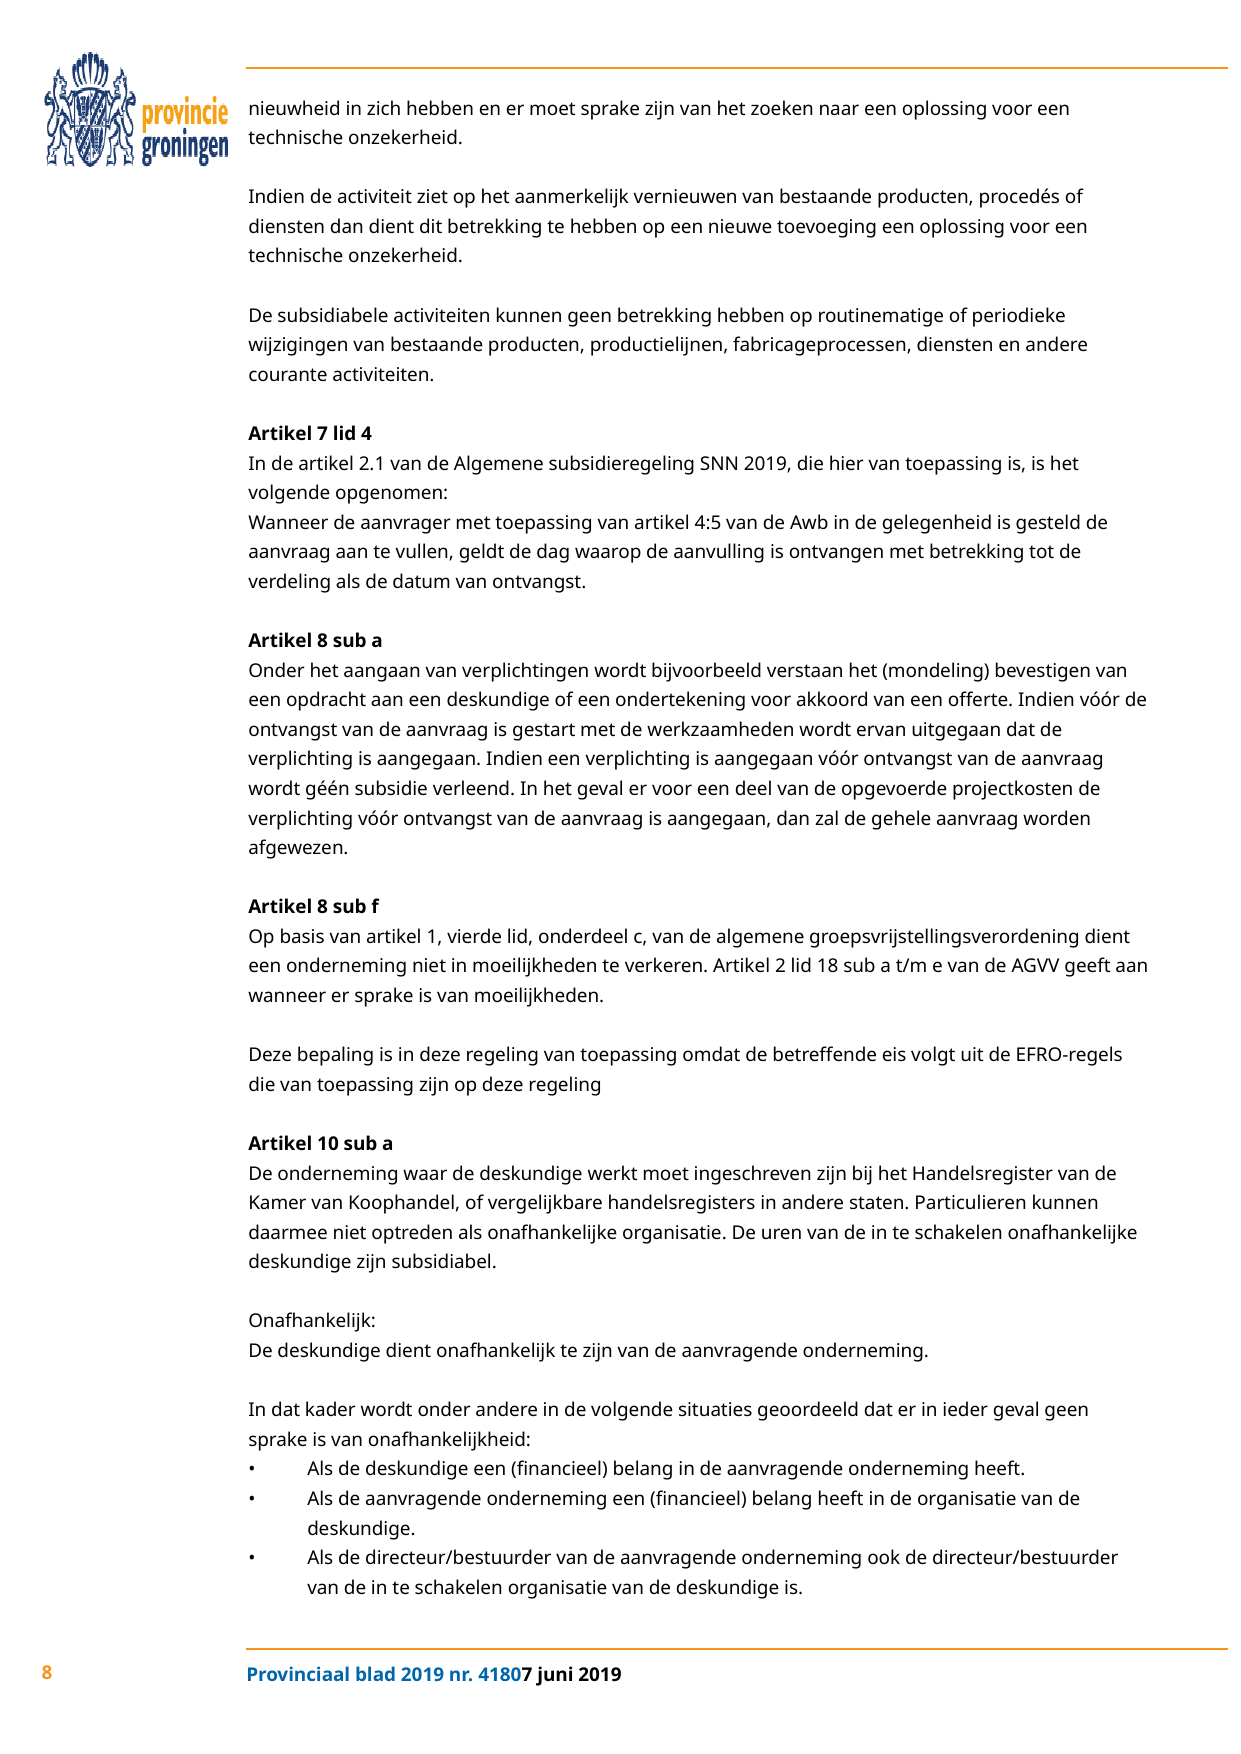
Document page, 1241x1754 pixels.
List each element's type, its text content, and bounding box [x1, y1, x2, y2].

text De onderneming waar de deskundige werkt moet ingeschreven zijn bij het Handelsregister van de Kamer van Koophandel, of vergelijkbare handelsregisters in andere staten. Particulieren kunnen daarmee niet optreden als onafhankelijke organisatie. De uren van de in te schakelen onafhankelijke deskundige zijn subsidiabel. [248, 1160, 1152, 1274]
list Als de directeur/bestuurder van de aanvragende onderneming ook de directeur/bestuurder van de in te schakelen organisatie van de deskundige is. [248, 1544, 1152, 1600]
list Als de deskundige een (financieel) belang in de aanvragende onderneming heeft. [248, 1456, 1152, 1481]
text Artikel 10 sub a [248, 1130, 1152, 1156]
picture [41, 47, 231, 172]
text Artikel 7 lid 4 [248, 420, 1152, 446]
text In de artikel 2.1 van de Algemene subsidieregeling SNN 2019, die hier van toepassing is, is het volgende opgenomen: [248, 450, 1152, 505]
text In dat kader wordt onder andere in de volgende situaties geoordeeld dat er in ieder geval geen sprake is van onafhankelijkheid: [248, 1396, 1152, 1452]
text Artikel 8 sub f [248, 893, 1152, 919]
text De subsidiabele activiteiten kunnen geen betrekking hebben op routinematige of periodieke wijzigingen van bestaande producten, productielijnen, fabricageprocessen, diensten en andere courante activiteiten. [248, 302, 1152, 387]
text Op basis van artikel 1, vierde lid, onderdeel c, van de algemene groepsvrijstellingsverordening dient een onderneming niet in moeilijkheden te verkeren. Artikel 2 lid 18 sub a t/m e van de AGVV geeft aan wanneer er sprake is van moeilijkheden. [248, 923, 1152, 1008]
text Wanneer de aanvrager met toepassing van artikel 4:5 van de Awb in de gelegenheid is gesteld de aanvraag aan te vullen, geldt de dag waarop de aanvulling is ontvangen met betrekking tot de verdeling als de datum van ontvangst. [248, 509, 1152, 594]
text Artikel 8 sub a [248, 627, 1152, 653]
text Deze bepaling is in deze regeling van toepassing omdat de betreffende eis volgt uit de EFRO-regels die van toepassing zijn op deze regeling [248, 1041, 1152, 1097]
text Onafhankelijk: [248, 1308, 1152, 1333]
text Indien de activiteit ziet op het aanmerkelijk vernieuwen van bestaande producten, procedés of diensten dan dient dit betrekking te hebben op een nieuwe toevoeging een oplossing voor een technische onzekerheid. [248, 183, 1152, 268]
text nieuwheid in zich hebben en er moet sprake zijn van het zoeken naar een oplossing voor een technische onzekerheid. [248, 95, 1152, 150]
text Onder het aangaan van verplichtingen wordt bijvoorbeeld verstaan het (mondeling) bevestigen van een opdracht aan een deskundige of een ondertekening voor akkoord van een offerte. Indien vóór de ontvangst van de aanvraag is gestart met de werkzaamheden wordt ervan uitgegaan dat de verplichting is aangegaan. Indien een verplichting is aangegaan vóór ontvangst van de aanvraag wordt géén subsidie verleend. In het geval er voor een deel van de opgevoerde projectkosten de verplichting vóór ontvangst van de aanvraag is aangegaan, dan zal de gehele aanvraag worden afgewezen. [248, 657, 1152, 860]
list Als de aanvragende onderneming een (financieel) belang heeft in de organisatie van de deskundige. [248, 1485, 1152, 1541]
text De deskundige dient onafhankelijk te zijn van de aanvragende onderneming. [248, 1337, 1152, 1363]
